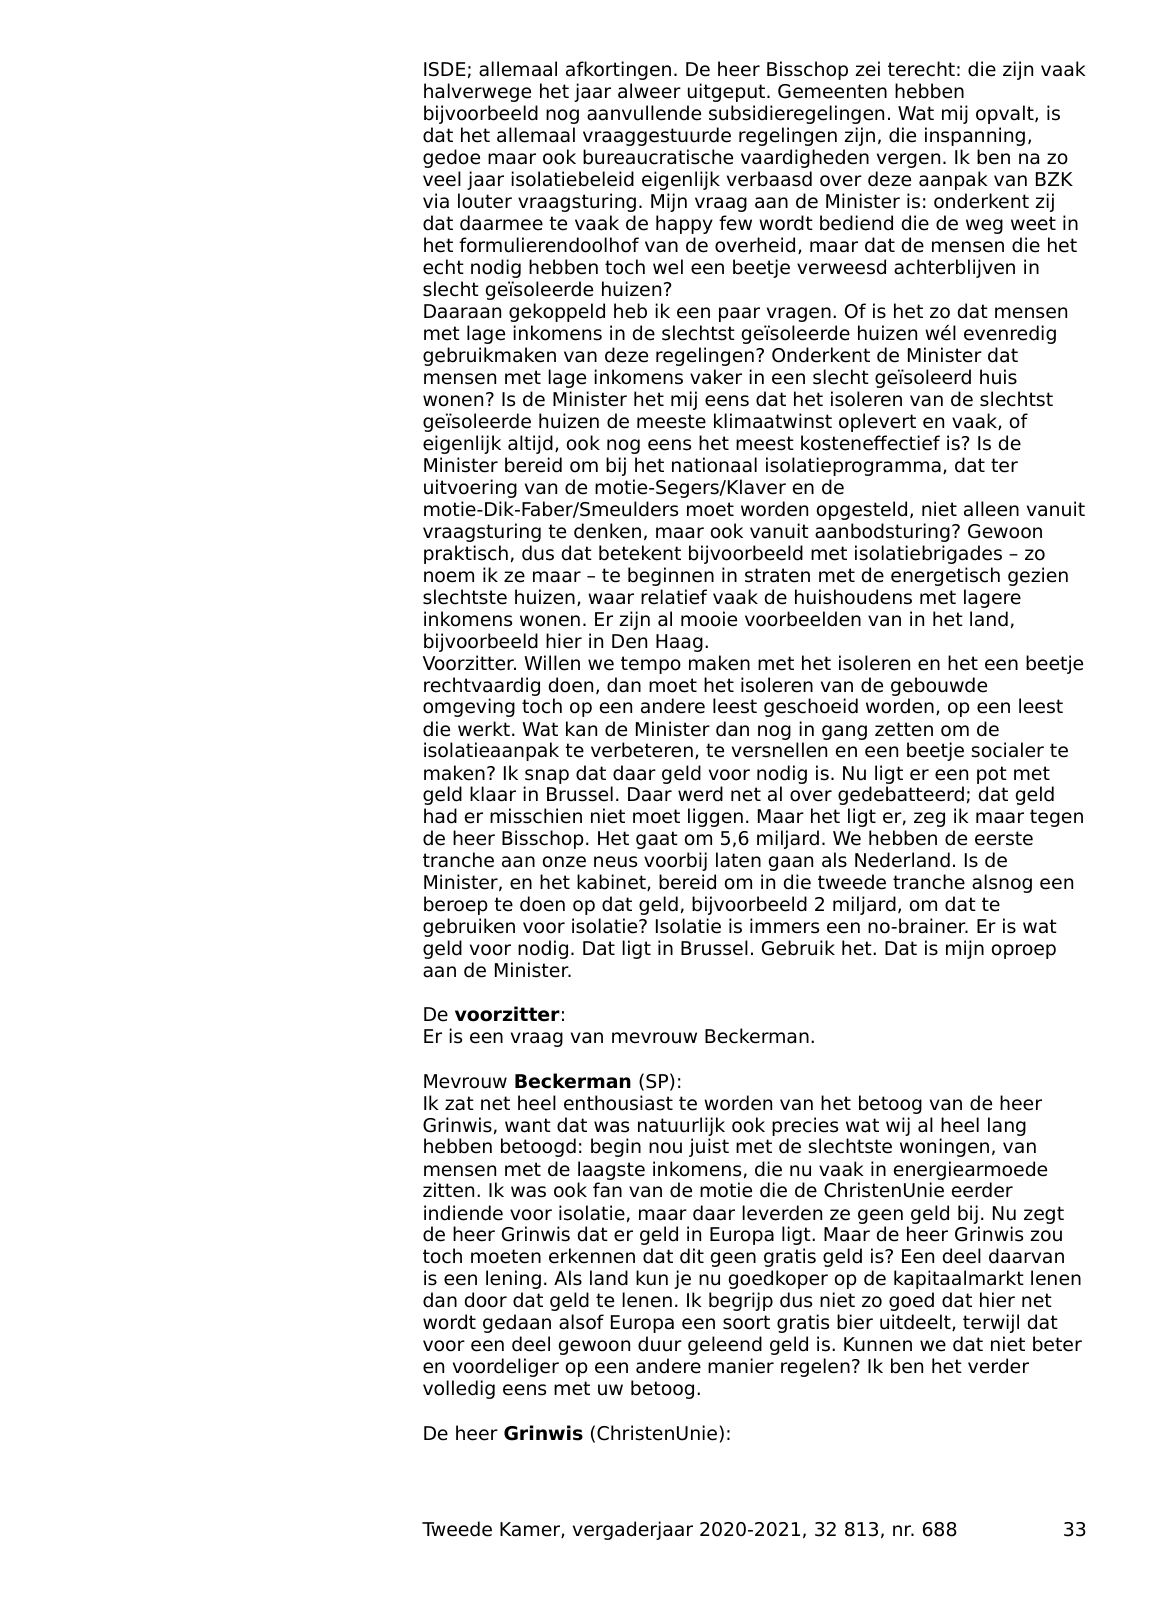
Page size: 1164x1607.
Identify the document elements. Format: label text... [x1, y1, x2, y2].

text Mevrouw Beckerman (SP): [422, 1071, 1087, 1092]
text De heer Grinwis (ChristenUnie): [422, 1422, 1087, 1444]
text De voorzitter: [422, 1004, 1087, 1026]
text Ik zat net heel enthousiast te worden van het betoog van de heer Grinwis, want dat was natuurlijk ook precies wat wij al heel lang hebben betoogd: begin nou juist met de slechtste woningen, van mensen met de laagste inkomens, die nu vaak in energiearmoede zitten. Ik was ook fan van de motie die de ChristenUnie eerder indiende voor isolatie, maar daar leverden ze geen geld bij. Nu zegt de heer Grinwis dat er geld in Europa ligt. Maar de heer Grinwis zou toch moeten erkennen dat dit geen gratis geld is? Een deel daarvan is een lening. Als land kun je nu goedkoper op de kapitaalmarkt lenen dan door dat geld te lenen. Ik begrijp dus niet zo goed dat hier net wordt gedaan alsof Europa een soort gratis bier uitdeelt, terwijl dat voor een deel gewoon duur geleend geld is. Kunnen we dat niet beter en voordeliger op een andere manier regelen? Ik ben het verder volledig eens met uw betoog. [422, 1092, 1087, 1400]
text Er is een vraag van mevrouw Beckerman. [422, 1026, 1087, 1048]
text Daaraan gekoppeld heb ik een paar vragen. Of is het zo dat mensen met lage inkomens in de slechtst geïsoleerde huizen wél evenredig gebruikmaken van deze regelingen? Onderkent de Minister dat mensen met lage inkomens vaker in een slecht geïsoleerd huis wonen? Is de Minister het mij eens dat het isoleren van de slechtst geïsoleerde huizen de meeste klimaatwinst oplevert en vaak, of eigenlijk altijd, ook nog eens het meest kosteneffectief is? Is de Minister bereid om bij het nationaal isolatieprogramma, dat ter uitvoering van de motie-Segers/Klaver en de motie-Dik-Faber/Smeulders moet worden opgesteld, niet alleen vanuit vraagsturing te denken, maar ook vanuit aanbodsturing? Gewoon praktisch, dus dat betekent bijvoorbeeld met isolatiebrigades – zo noem ik ze maar – te beginnen in straten met de energetisch gezien slechtste huizen, waar relatief vaak de huishoudens met lagere inkomens wonen. Er zijn al mooie voorbeelden van in het land, bijvoorbeeld hier in Den Haag. [422, 301, 1087, 652]
text ISDE; allemaal afkortingen. De heer Bisschop zei terecht: die zijn vaak halverwege het jaar alweer uitgeput. Gemeenten hebben bijvoorbeeld nog aanvullende subsidieregelingen. Wat mij opvalt, is dat het allemaal vraaggestuurde regelingen zijn, die inspanning, gedoe maar ook bureaucratische vaardigheden vergen. Ik ben na zo veel jaar isolatiebeleid eigenlijk verbaasd over deze aanpak van BZK via louter vraagsturing. Mijn vraag aan de Minister is: onderkent zij dat daarmee te vaak de happy few wordt bediend die de weg weet in het formulierendoolhof van de overheid, maar dat de mensen die het echt nodig hebben toch wel een beetje verweesd achterblijven in slecht geïsoleerde huizen? [422, 59, 1087, 301]
text Voorzitter. Willen we tempo maken met het isoleren en het een beetje rechtvaardig doen, dan moet het isoleren van de gebouwde omgeving toch op een andere leest geschoeid worden, op een leest die werkt. Wat kan de Minister dan nog in gang zetten om de isolatieaanpak te verbeteren, te versnellen en een beetje socialer te maken? Ik snap dat daar geld voor nodig is. Nu ligt er een pot met geld klaar in Brussel. Daar werd net al over gedebatteerd; dat geld had er misschien niet moet liggen. Maar het ligt er, zeg ik maar tegen de heer Bisschop. Het gaat om 5,6 miljard. We hebben de eerste tranche aan onze neus voorbij laten gaan als Nederland. Is de Minister, en het kabinet, bereid om in die tweede tranche alsnog een beroep te doen op dat geld, bijvoorbeeld 2 miljard, om dat te gebruiken voor isolatie? Isolatie is immers een no-brainer. Er is wat geld voor nodig. Dat ligt in Brussel. Gebruik het. Dat is mijn oproep aan de Minister. [422, 652, 1087, 982]
